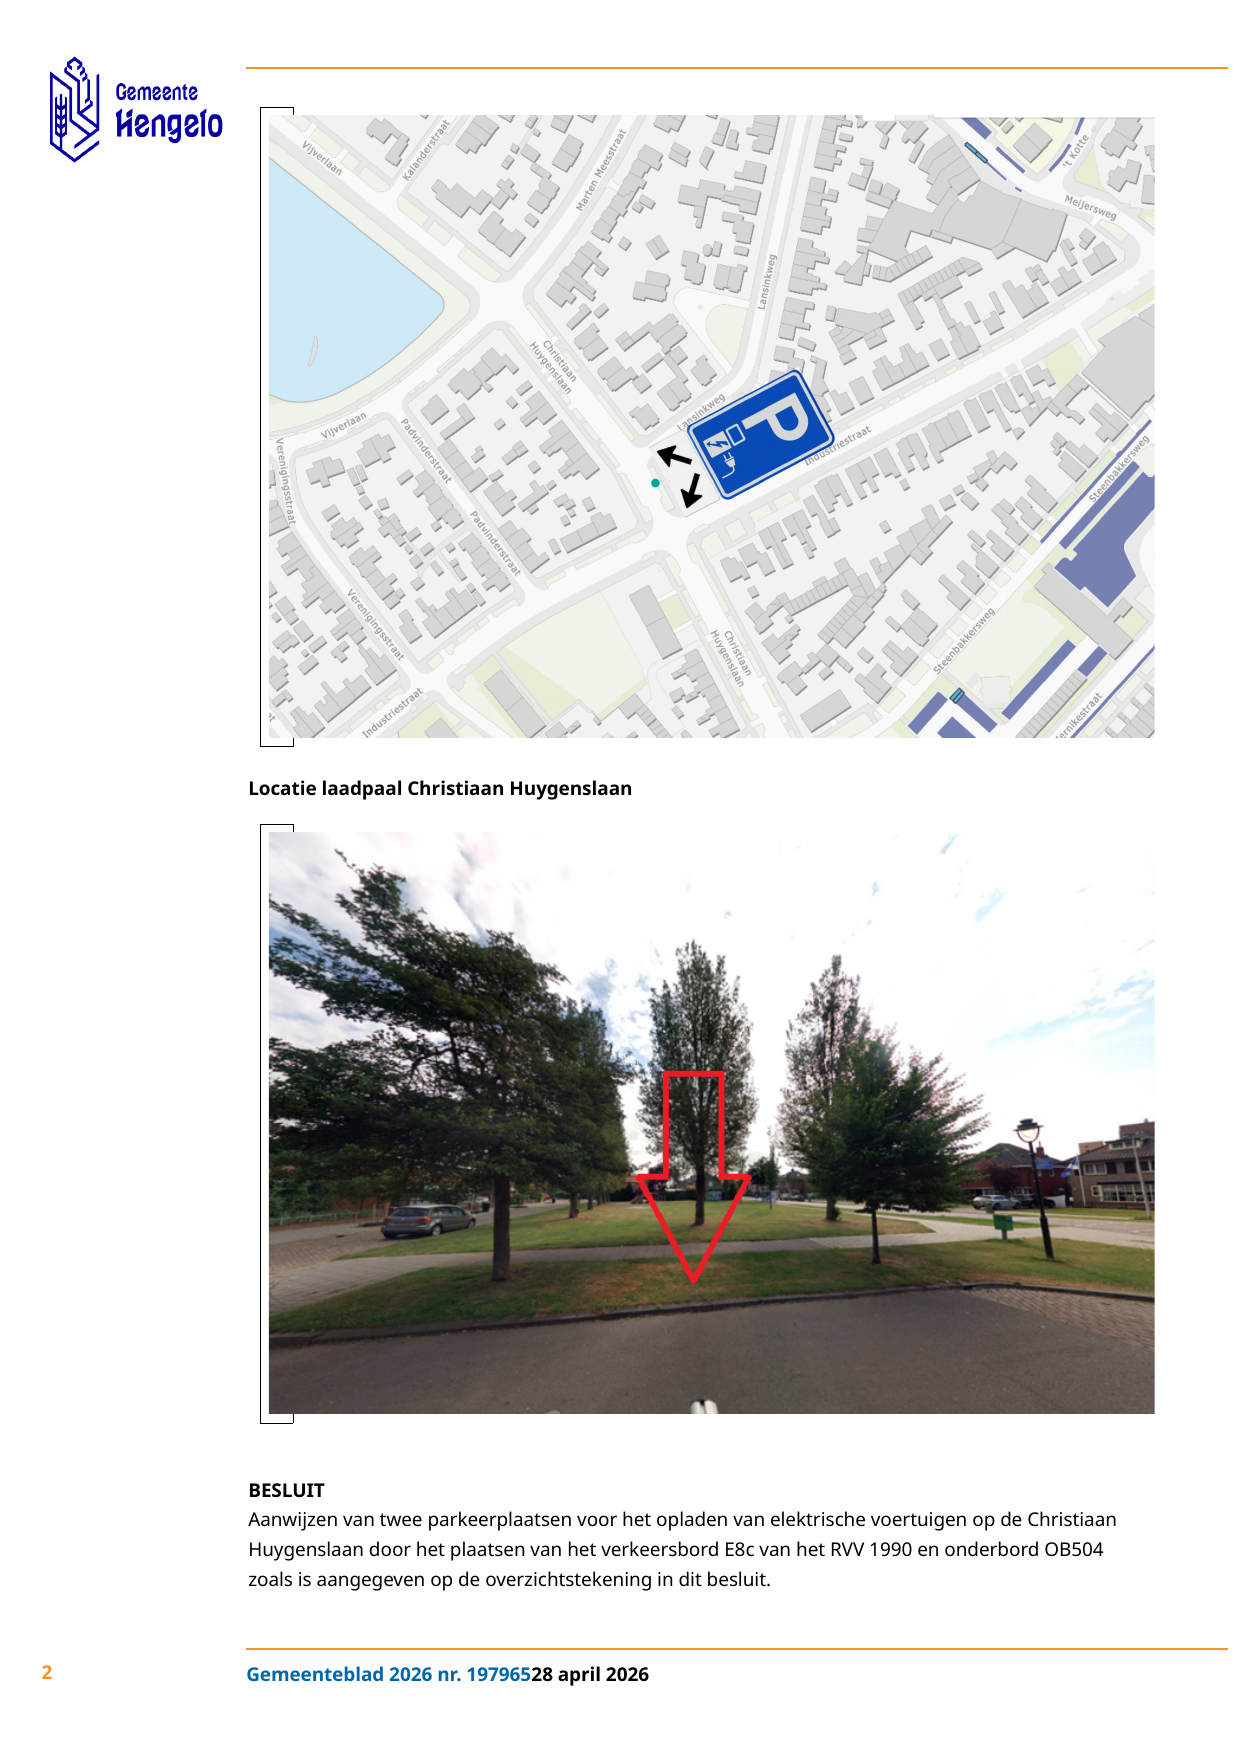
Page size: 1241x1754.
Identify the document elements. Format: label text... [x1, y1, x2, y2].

picture [268, 115, 1155, 738]
text BESLUIT [248, 1477, 1152, 1503]
text Aanwijzen van twee parkeerplaatsen voor het opladen van elektrische voertuigen op de Christiaan Huygenslaan door het plaatsen van het verkeersbord E8c van het RVV 1990 en onderbord OB504 zoals is aangegeven op de overzichtstekening in dit besluit. [248, 1507, 1152, 1591]
picture [41, 47, 231, 172]
picture [268, 832, 1155, 1414]
text Locatie laadpaal Christiaan Huygenslaan [248, 775, 1152, 801]
